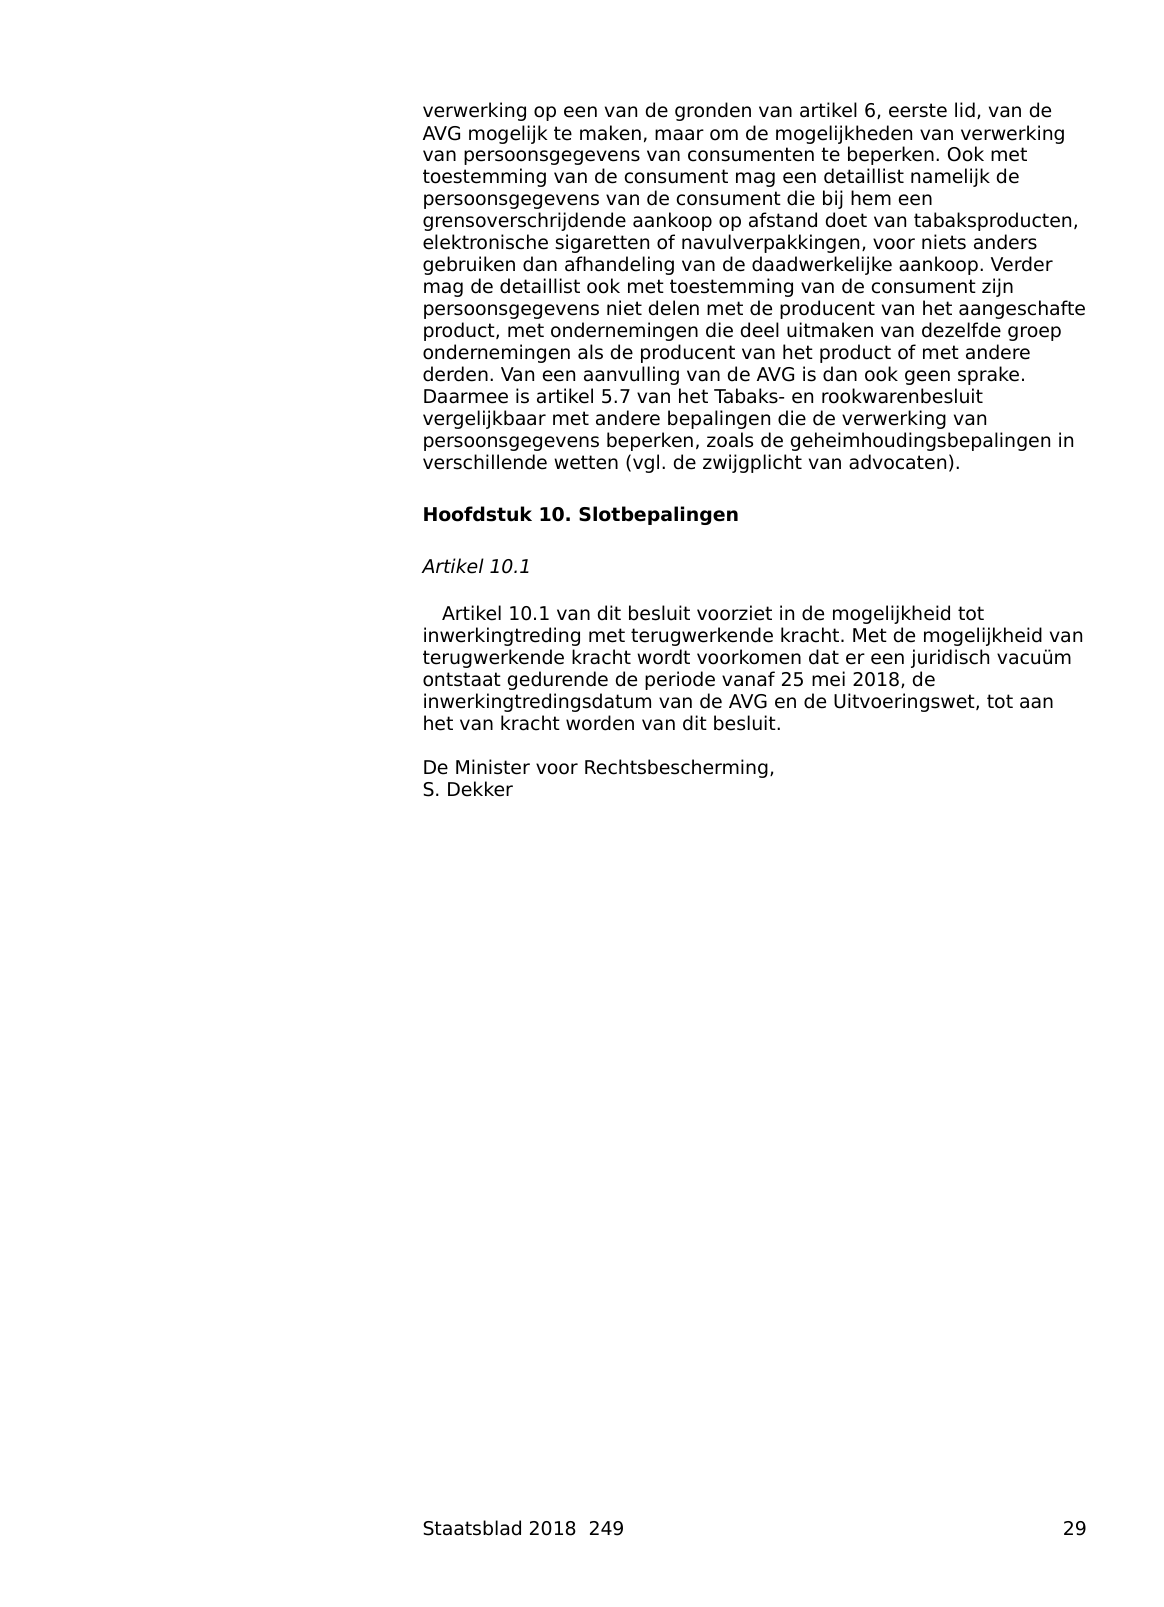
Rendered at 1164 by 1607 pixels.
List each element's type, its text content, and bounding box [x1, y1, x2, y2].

text Artikel 10.1 van dit besluit voorziet in de mogelijkheid tot inwerkingtreding met terugwerkende kracht. Met de mogelijkheid van terugwerkende kracht wordt voorkomen dat er een juridisch vacuüm ontstaat gedurende de periode vanaf 25 mei 2018, de inwerkingtredingsdatum van de AVG en de Uitvoeringswet, tot aan het van kracht worden van dit besluit. [422, 603, 1087, 735]
subtitle Artikel 10.1 [422, 556, 1087, 578]
subtitle Hoofdstuk 10. Slotbepalingen [422, 504, 1087, 526]
text De Minister voor Rechtsbescherming, S. Dekker [422, 757, 1087, 801]
text verwerking op een van de gronden van artikel 6, eerste lid, van de AVG mogelijk te maken, maar om de mogelijkheden van verwerking van persoonsgegevens van consumenten te beperken. Ook met toestemming van de consument mag een detaillist namelijk de persoonsgegevens van de consument die bij hem een grensoverschrijdende aankoop op afstand doet van tabaksproducten, elektronische sigaretten of navulverpakkingen, voor niets anders gebruiken dan afhandeling van de daadwerkelijke aankoop. Verder mag de detaillist ook met toestemming van de consument zijn persoonsgegevens niet delen met de producent van het aangeschafte product, met ondernemingen die deel uitmaken van dezelfde groep ondernemingen als de producent van het product of met andere derden. Van een aanvulling van de AVG is dan ook geen sprake. Daarmee is artikel 5.7 van het Tabaks- en rookwarenbesluit vergelijkbaar met andere bepalingen die de verwerking van persoonsgegevens beperken, zoals de geheimhoudingsbepalingen in verschillende wetten (vgl. de zwijgplicht van advocaten). [422, 100, 1087, 474]
